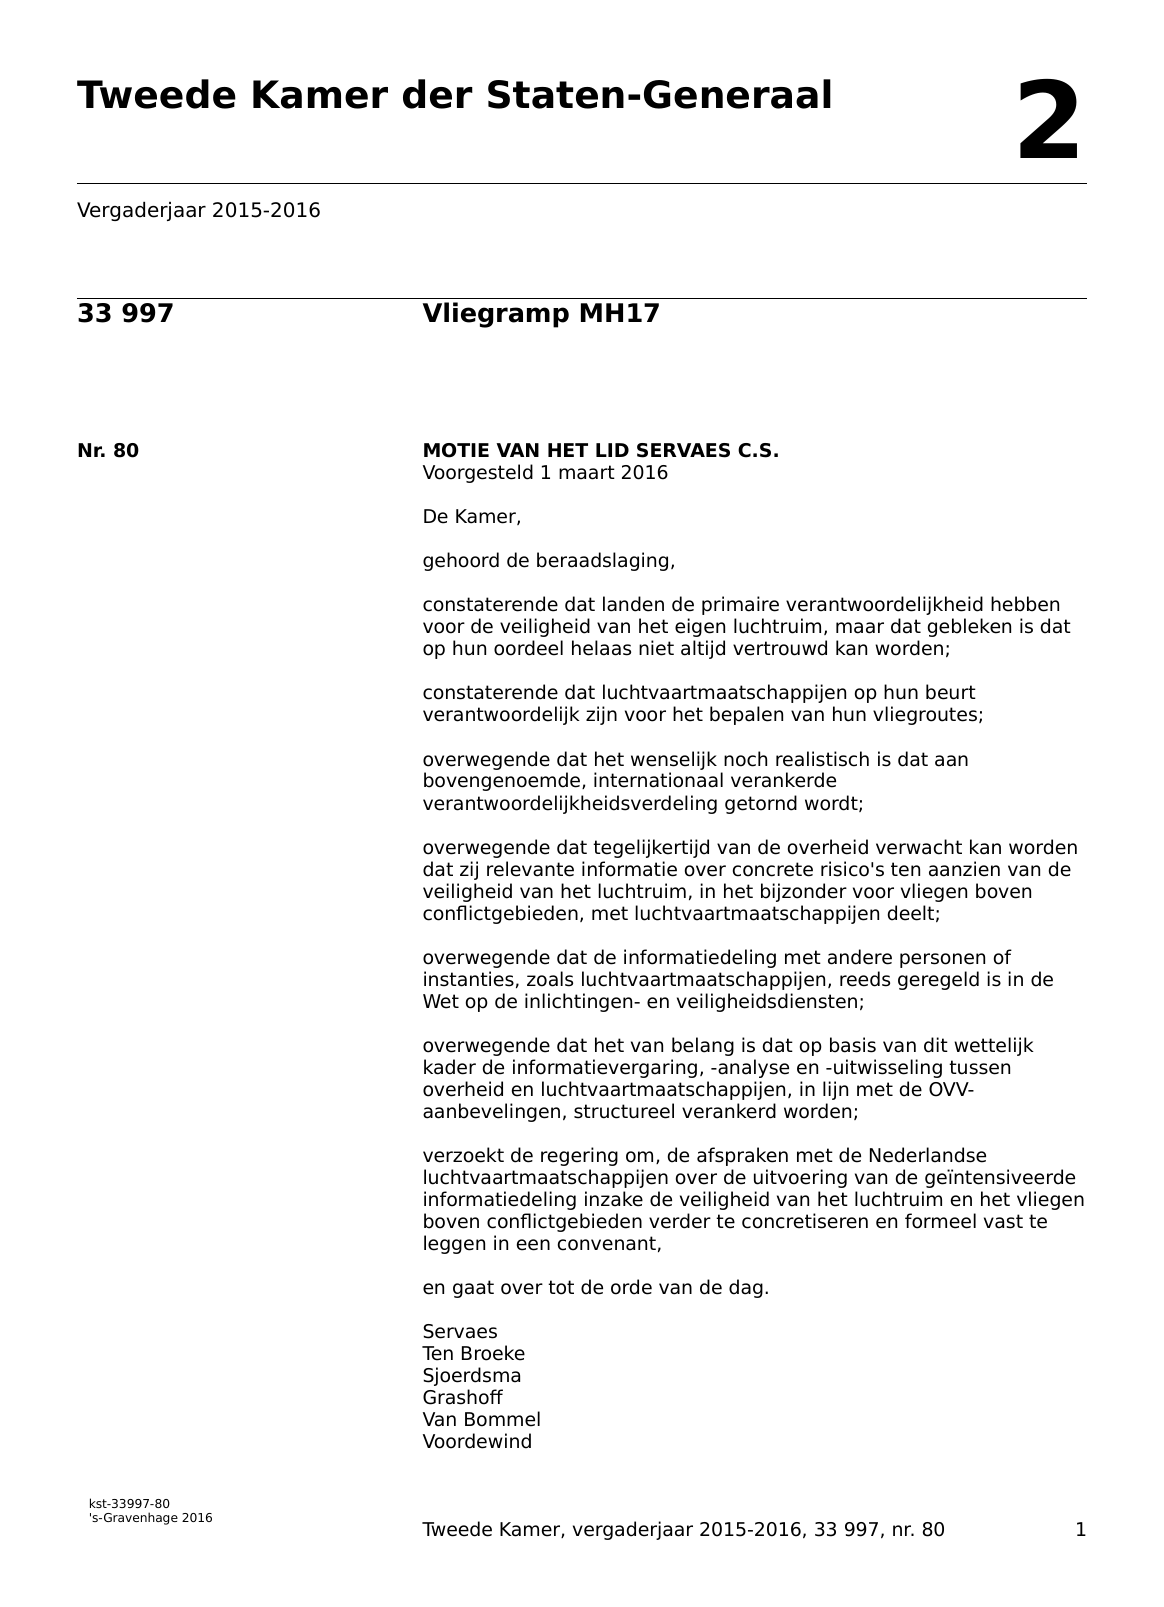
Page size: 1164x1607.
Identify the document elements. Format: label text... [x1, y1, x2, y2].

text en gaat over tot de orde van de dag. [422, 1277, 1087, 1299]
table_cell Vergaderjaar 2015-2016 [77, 184, 1087, 298]
subtitle Nr. 80 MOTIE VAN HET LID SERVAES C.S. [77, 440, 1087, 462]
text Voordewind [422, 1431, 1087, 1453]
text constaterende dat luchtvaartmaatschappijen op hun beurt verantwoordelijk zijn voor het bepalen van hun vliegroutes; [422, 682, 1087, 726]
text Grashoff [422, 1387, 1087, 1409]
text overwegende dat de informatiedeling met andere personen of instanties, zoals luchtvaartmaatschappijen, reeds geregeld is in de Wet op de inlichtingen- en veiligheidsdiensten; [422, 947, 1087, 1013]
text De Kamer, [422, 506, 1087, 528]
table_header Tweede Kamer der Staten-Generaal [77, 59, 886, 183]
text Ten Broeke [422, 1343, 1087, 1365]
text overwegende dat het wenselijk noch realistisch is dat aan bovengenoemde, internationaal verankerde verantwoordelijkheidsverdeling getornd wordt; [422, 748, 1087, 814]
text kst-33997-80 [88, 1497, 323, 1511]
text overwegende dat tegelijkertijd van de overheid verwacht kan worden dat zij relevante informatie over concrete risico's ten aanzien van de veiligheid van het luchtruim, in het bijzonder voor vliegen boven conflictgebieden, met luchtvaartmaatschappijen deelt; [422, 837, 1087, 924]
text Voorgesteld 1 maart 2016 [422, 462, 1087, 484]
text overwegende dat het van belang is dat op basis van dit wettelijk kader de informatievergaring, -analyse en -uitwisseling tussen overheid en luchtvaartmaatschappijen, in lijn met de OVV-aanbevelingen, structureel verankerd worden; [422, 1035, 1087, 1123]
text 's-Gravenhage 2016 [88, 1511, 323, 1525]
text verzoekt de regering om, de afspraken met de Nederlandse luchtvaartmaatschappijen over de uitvoering van de geïntensiveerde informatiedeling inzake de veiligheid van het luchtruim en het vliegen boven conflictgebieden verder te concretiseren en formeel vast te leggen in een convenant, [422, 1145, 1087, 1255]
subtitle 33 997 Vliegramp MH17 [77, 299, 1087, 329]
table_header 2 [886, 59, 1087, 183]
text Servaes [422, 1321, 1087, 1343]
text Sjoerdsma [422, 1365, 1087, 1387]
text Van Bommel [422, 1409, 1087, 1431]
text constaterende dat landen de primaire verantwoordelijkheid hebben voor de veiligheid van het eigen luchtruim, maar dat gebleken is dat op hun oordeel helaas niet altijd vertrouwd kan worden; [422, 594, 1087, 660]
text gehoord de beraadslaging, [422, 550, 1087, 572]
